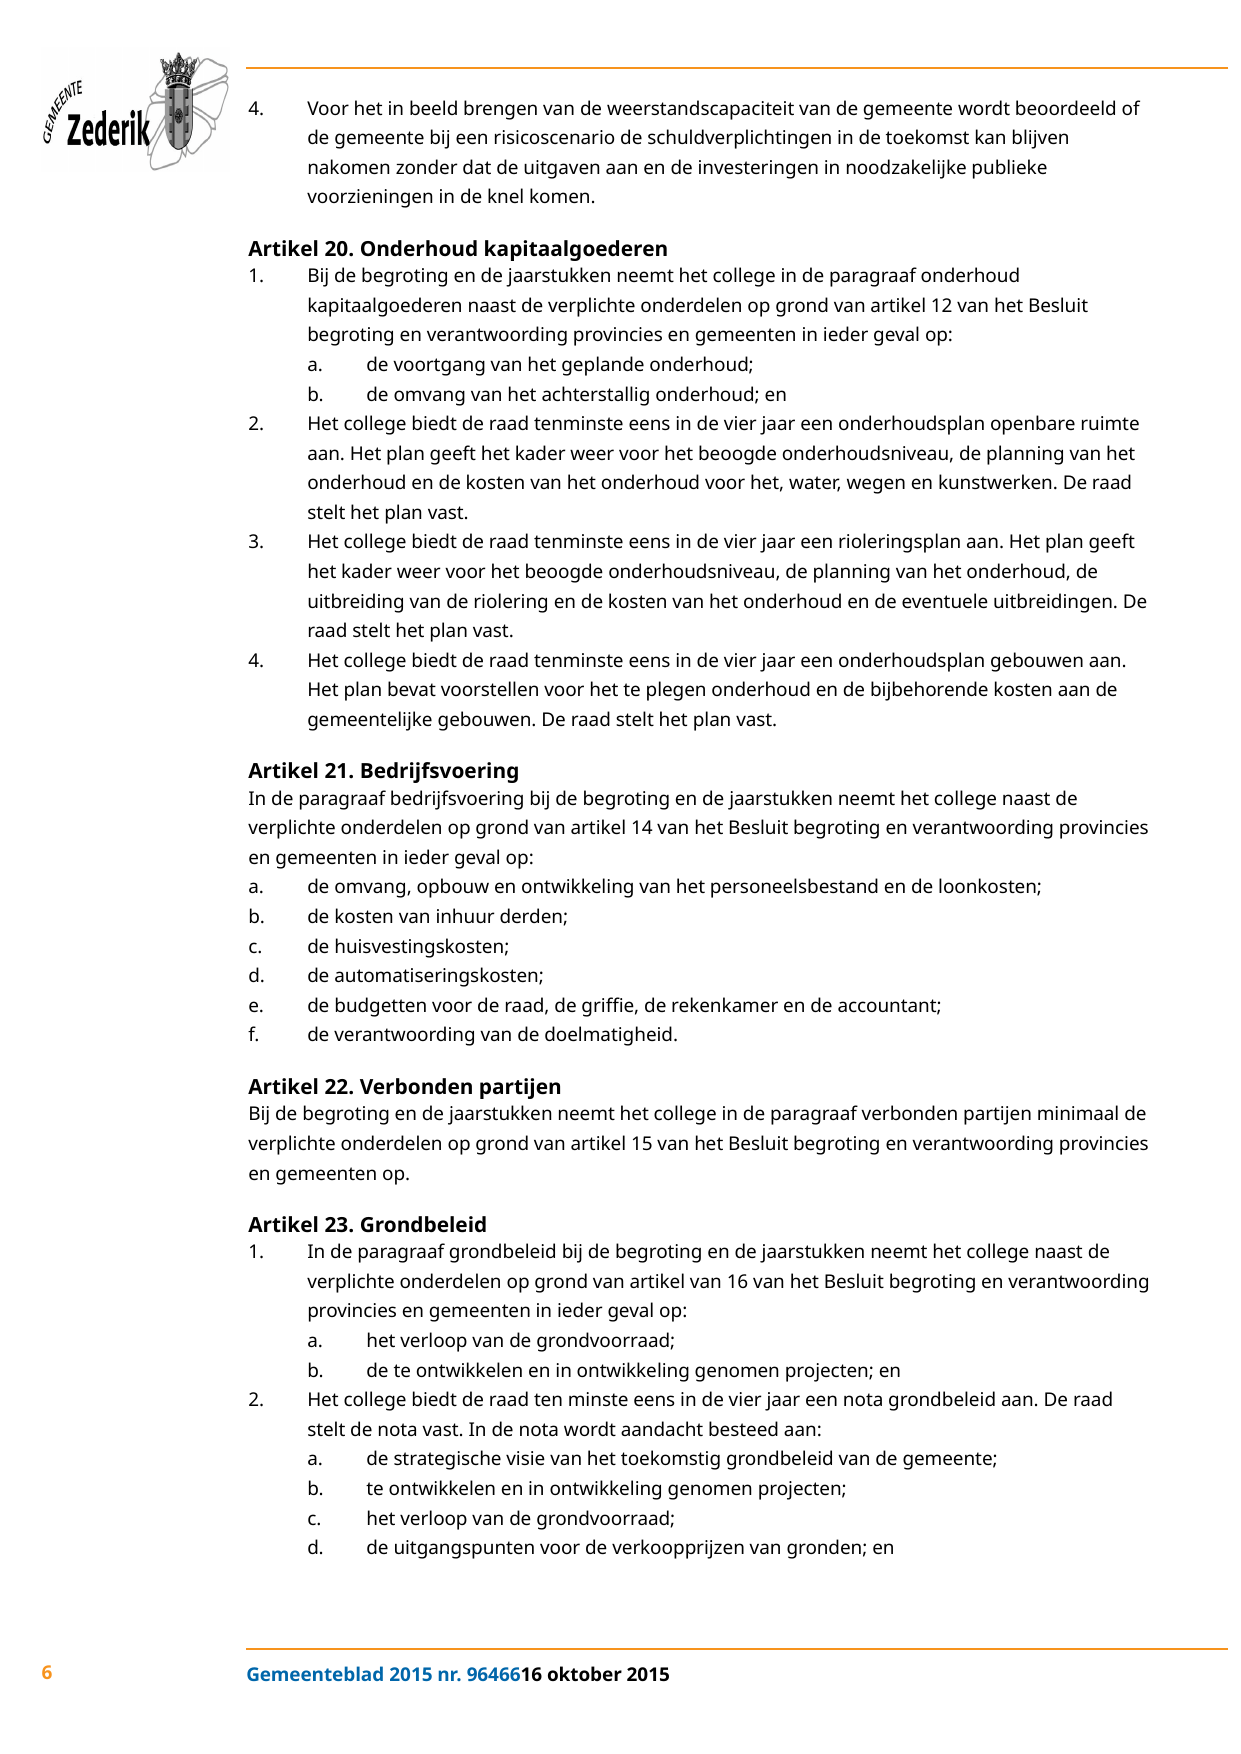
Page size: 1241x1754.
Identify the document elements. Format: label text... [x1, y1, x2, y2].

list de voortgang van het geplande onderhoud; [307, 351, 1152, 377]
picture [41, 47, 231, 172]
list de omvang, opbouw en ontwikkeling van het personeelsbestand en de loonkosten; [248, 874, 1152, 899]
list te ontwikkelen en in ontwikkeling genomen projecten; [307, 1475, 1152, 1501]
list de verantwoording van de doelmatigheid. [248, 1022, 1152, 1047]
list Het college biedt de raad ten minste eens in de vier jaar een nota grondbeleid aan. De raad stelt de nota vast. In de nota wordt aandacht besteed aan: [248, 1386, 1152, 1442]
list de huisvestingskosten; [248, 933, 1152, 959]
list Het college biedt de raad tenminste eens in de vier jaar een onderhoudsplan gebouwen aan. Het plan bevat voorstellen voor het te plegen onderhoud en de bijbehorende kosten aan de gemeentelijke gebouwen. De raad stelt het plan vast. [248, 647, 1152, 732]
text Bij de begroting en de jaarstukken neemt het college in de paragraaf verbonden partijen minimaal de verplichte onderdelen op grond van artikel 15 van het Besluit begroting en verantwoording provincies en gemeenten op. [248, 1101, 1152, 1185]
list de strategische visie van het toekomstig grondbeleid van de gemeente; [307, 1446, 1152, 1471]
list Bij de begroting en de jaarstukken neemt het college in de paragraaf onderhoud kapitaalgoederen naast de verplichte onderdelen op grond van artikel 12 van het Besluit begroting en verantwoording provincies en gemeenten in ieder geval op: [248, 262, 1152, 347]
list In de paragraaf grondbeleid bij de begroting en de jaarstukken neemt het college naast de verplichte onderdelen op grond van artikel van 16 van het Besluit begroting en verantwoording provincies en gemeenten in ieder geval op: [248, 1238, 1152, 1323]
list de uitgangspunten voor de verkoopprijzen van gronden; en [307, 1534, 1152, 1560]
list Voor het in beeld brengen van de weerstandscapaciteit van de gemeente wordt beoordeeld of de gemeente bij een risicoscenario de schuldverplichtingen in de toekomst kan blijven nakomen zonder dat de uitgaven aan en de investeringen in noodzakelijke publieke voorzieningen in de knel komen. [248, 95, 1152, 209]
text In de paragraaf bedrijfsvoering bij de begroting en de jaarstukken neemt het college naast de verplichte onderdelen op grond van artikel 14 van het Besluit begroting en verantwoording provincies en gemeenten in ieder geval op: [248, 785, 1152, 870]
text Artikel 22. Verbonden partijen [248, 1072, 1152, 1101]
list Het college biedt de raad tenminste eens in de vier jaar een rioleringsplan aan. Het plan geeft het kader weer voor het beoogde onderhoudsniveau, de planning van het onderhoud, de uitbreiding van de riolering en de kosten van het onderhoud en de eventuele uitbreidingen. De raad stelt het plan vast. [248, 529, 1152, 643]
list de te ontwikkelen en in ontwikkeling genomen projecten; en [307, 1357, 1152, 1383]
list de omvang van het achterstallig onderhoud; en [307, 381, 1152, 406]
list het verloop van de grondvoorraad; [307, 1505, 1152, 1531]
list de budgetten voor de raad, de griffie, de rekenkamer en de accountant; [248, 992, 1152, 1018]
text Artikel 23. Grondbeleid [248, 1210, 1152, 1238]
list de automatiseringskosten; [248, 962, 1152, 988]
text Artikel 21. Bedrijfsvoering [248, 757, 1152, 785]
list Het college biedt de raad tenminste eens in de vier jaar een onderhoudsplan openbare ruimte aan. Het plan geeft het kader weer voor het beoogde onderhoudsniveau, de planning van het onderhoud en de kosten van het onderhoud voor het, water, wegen en kunstwerken. De raad stelt het plan vast. [248, 410, 1152, 525]
list de kosten van inhuur derden; [248, 903, 1152, 929]
text Artikel 20. Onderhoud kapitaalgoederen [248, 234, 1152, 262]
list het verloop van de grondvoorraad; [307, 1327, 1152, 1353]
